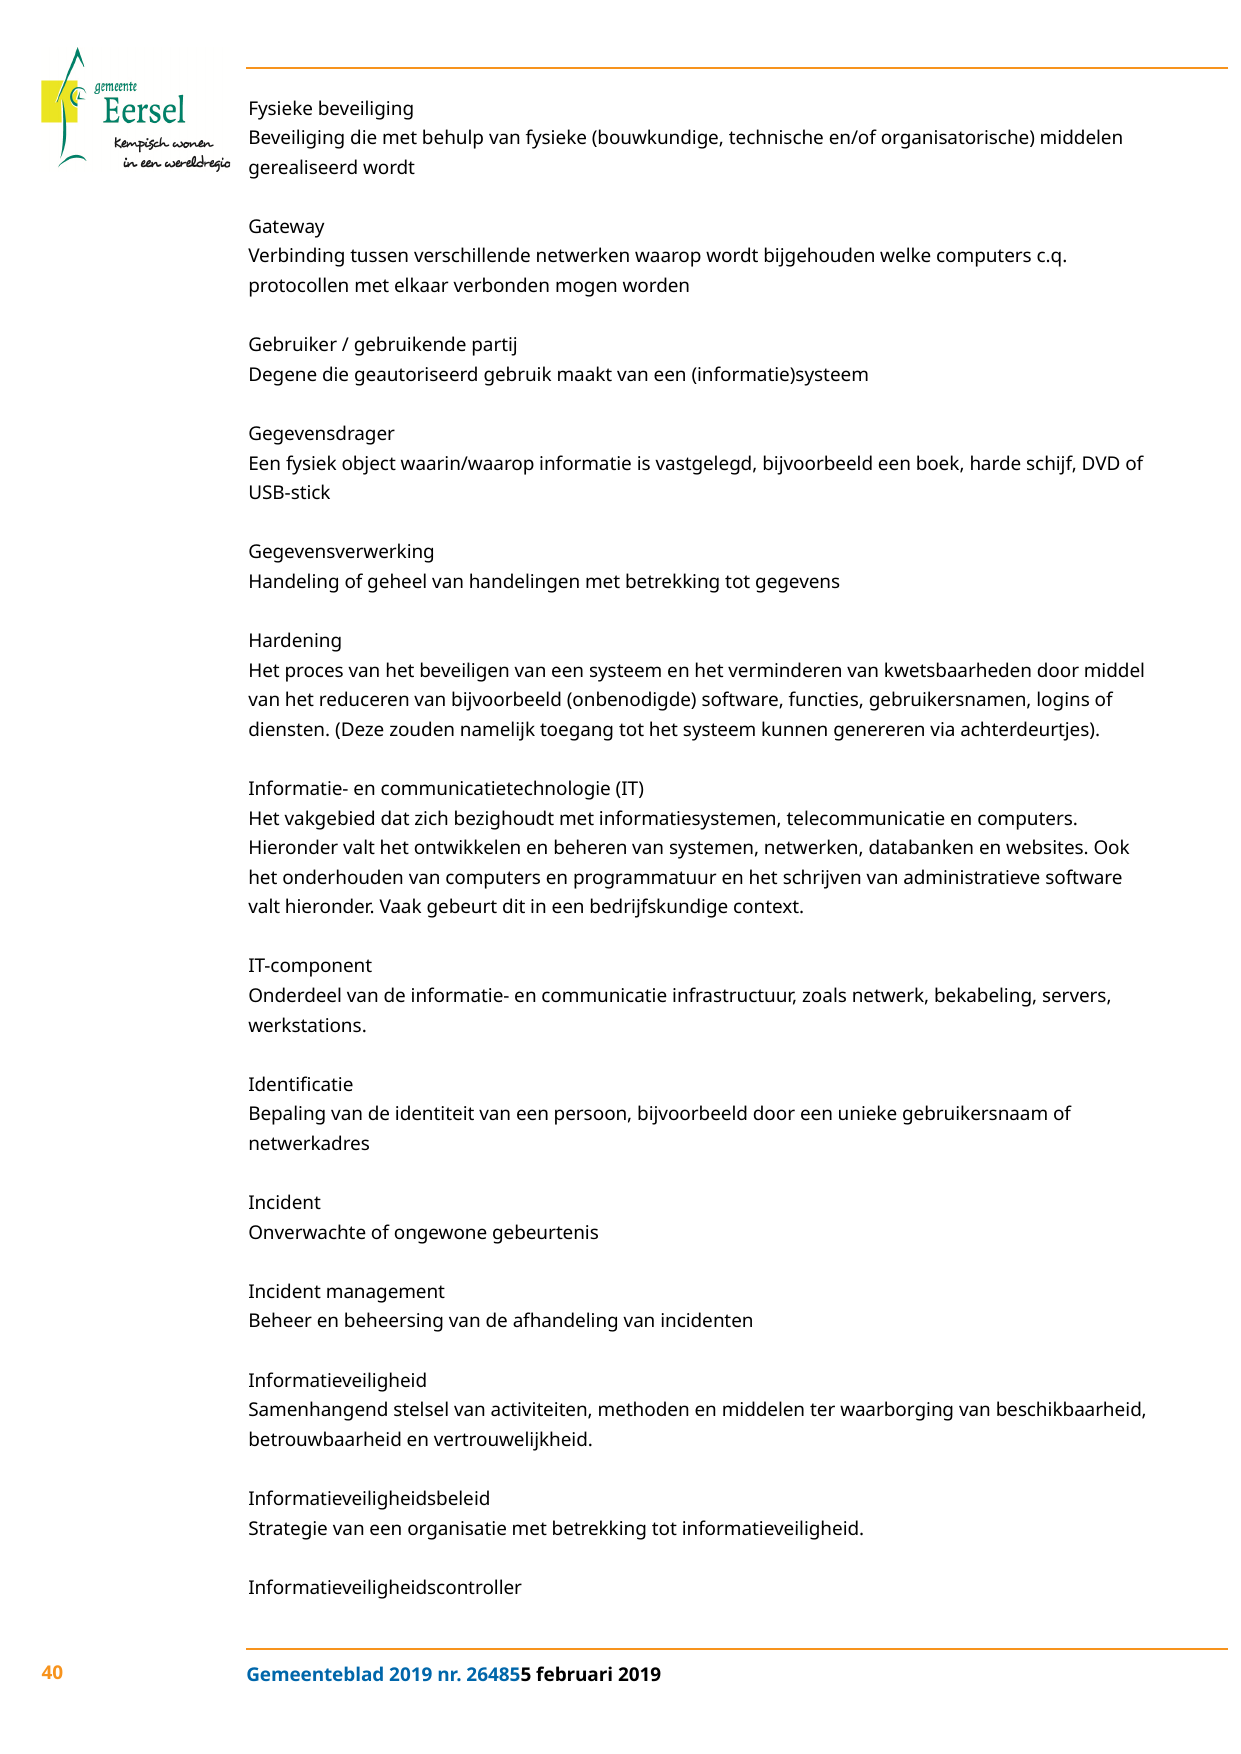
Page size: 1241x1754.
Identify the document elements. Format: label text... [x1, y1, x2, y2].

text Informatieveiligheid [248, 1367, 1152, 1393]
text Beheer en beheersing van de afhandeling van incidenten [248, 1308, 1152, 1333]
text Bepaling van de identiteit van een persoon, bijvoorbeeld door een unieke gebruikersnaam of netwerkadres [248, 1101, 1152, 1156]
text Fysieke beveiliging [248, 95, 1152, 121]
text Gebruiker / gebruikende partij [248, 331, 1152, 357]
text IT-component [248, 953, 1152, 978]
picture [41, 47, 231, 172]
text Informatieveiligheidscontroller [248, 1574, 1152, 1600]
text Verbinding tussen verschillende netwerken waarop wordt bijgehouden welke computers c.q. protocollen met elkaar verbonden mogen worden [248, 243, 1152, 298]
text Informatie- en communicatietechnologie (IT) [248, 775, 1152, 801]
text Gateway [248, 213, 1152, 239]
text Onderdeel van de informatie- en communicatie infrastructuur, zoals netwerk, bekabeling, servers, werkstations. [248, 982, 1152, 1038]
text Het vakgebied dat zich bezighoudt met informatiesystemen, telecommunicatie en computers. [248, 805, 1152, 831]
text Incident management [248, 1278, 1152, 1304]
text Hardening [248, 627, 1152, 653]
text Incident [248, 1189, 1152, 1215]
text Informatieveiligheidsbeleid [248, 1485, 1152, 1511]
text Een fysiek object waarin/waarop informatie is vastgelegd, bijvoorbeeld een boek, harde schijf, DVD of USB-stick [248, 450, 1152, 505]
text Het proces van het beveiligen van een systeem en het verminderen van kwetsbaarheden door middel van het reduceren van bijvoorbeeld (onbenodigde) software, functies, gebruikersnamen, logins of diensten. (Deze zouden namelijk toegang tot het systeem kunnen genereren via achterdeurtjes). [248, 657, 1152, 742]
text Onverwachte of ongewone gebeurtenis [248, 1219, 1152, 1245]
text Degene die geautoriseerd gebruik maakt van een (informatie)systeem [248, 361, 1152, 387]
text Hieronder valt het ontwikkelen en beheren van systemen, netwerken, databanken en websites. Ook het onderhouden van computers en programmatuur en het schrijven van administratieve software valt hieronder. Vaak gebeurt dit in een bedrijfskundige context. [248, 834, 1152, 919]
text Gegevensverwerking [248, 538, 1152, 564]
text Samenhangend stelsel van activiteiten, methoden en middelen ter waarborging van beschikbaarheid, betrouwbaarheid en vertrouwelijkheid. [248, 1396, 1152, 1452]
text Handeling of geheel van handelingen met betrekking tot gegevens [248, 568, 1152, 594]
text Identificatie [248, 1071, 1152, 1097]
text Strategie van een organisatie met betrekking tot informatieveiligheid. [248, 1515, 1152, 1541]
text Gegevensdrager [248, 420, 1152, 446]
text Beveiliging die met behulp van fysieke (bouwkundige, technische en/of organisatorische) middelen gerealiseerd wordt [248, 124, 1152, 180]
